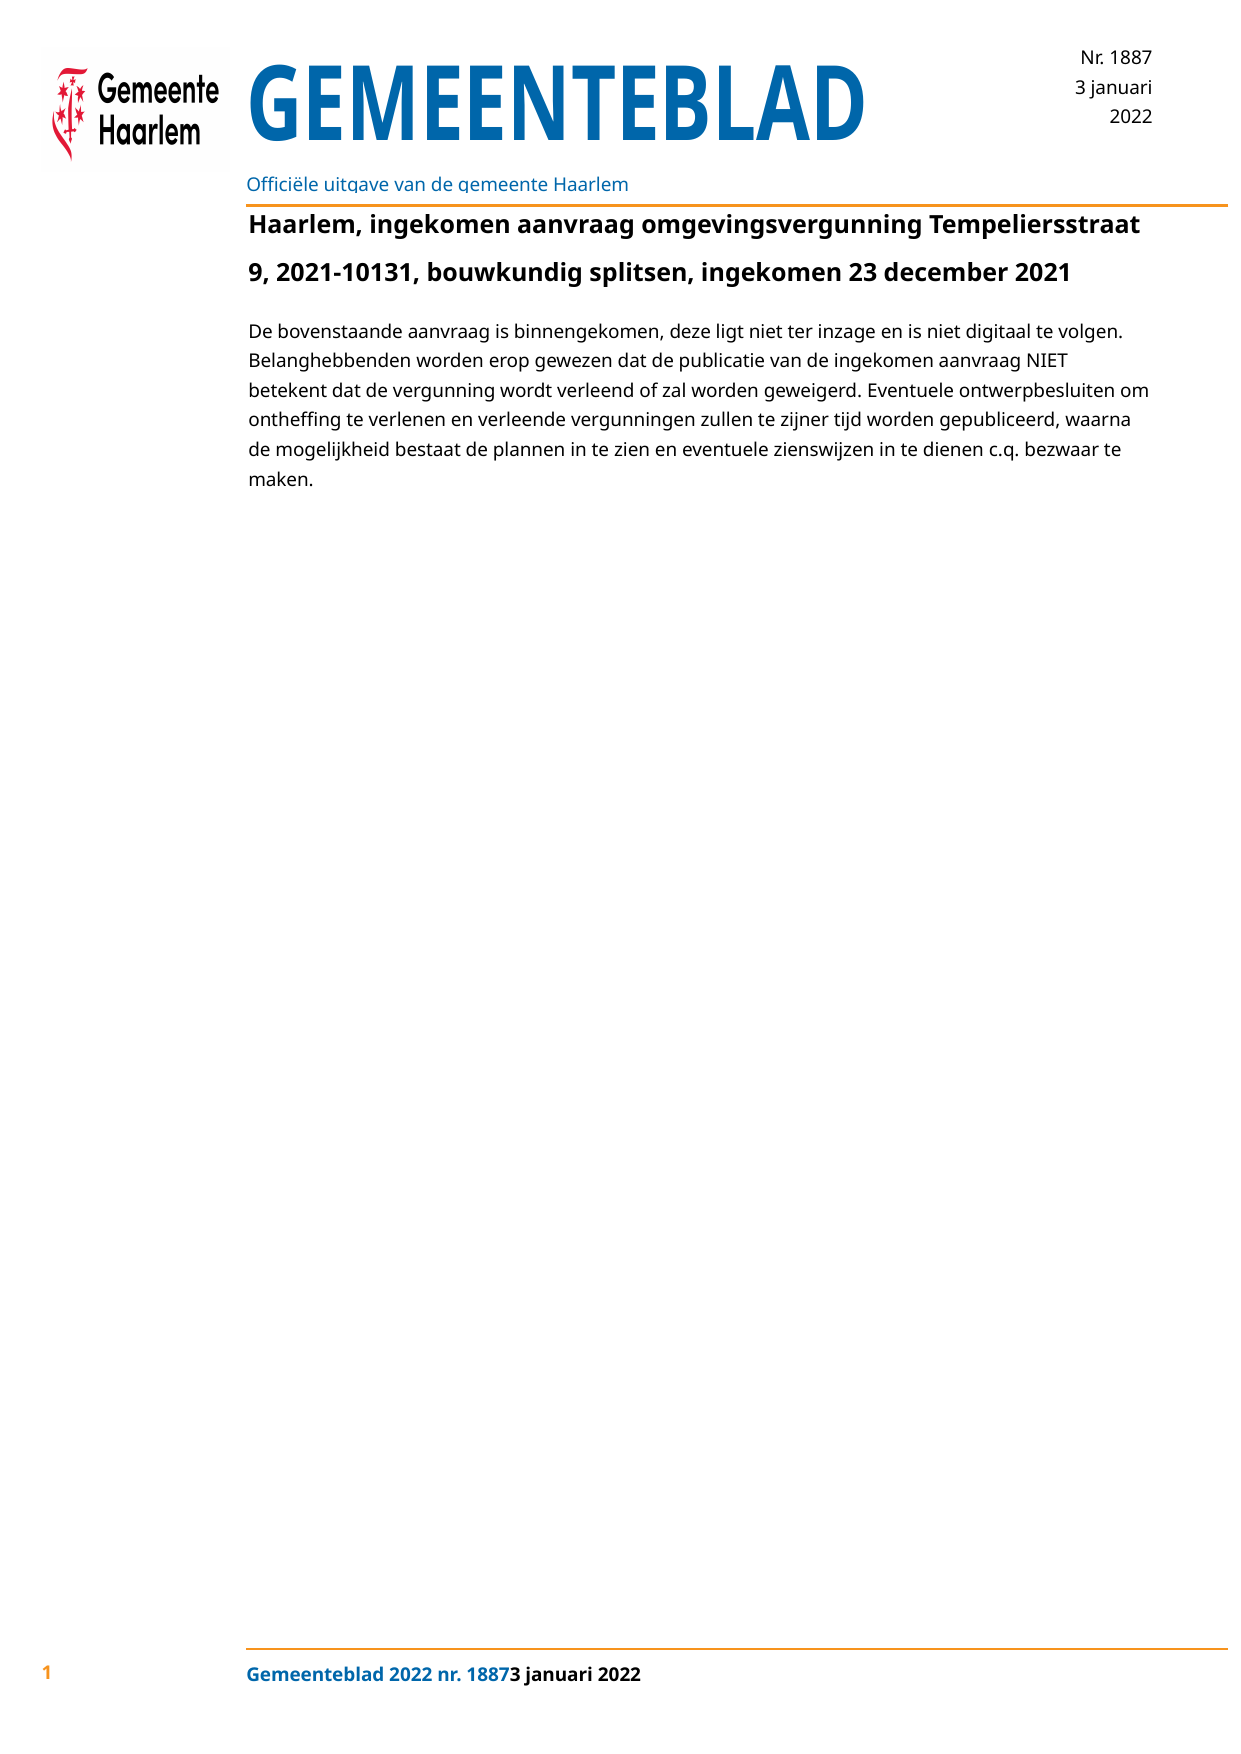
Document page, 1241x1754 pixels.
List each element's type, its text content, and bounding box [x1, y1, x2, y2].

text De bovenstaande aanvraag is binnengekomen, deze ligt niet ter inzage en is niet digitaal te volgen. Belanghebbenden worden erop gewezen dat de publicatie van de ingekomen aanvraag NIET betekent dat de vergunning wordt verleend of zal worden geweigerd. Eventuele ontwerpbesluiten om ontheffing te verlenen en verleende vergunningen zullen te zijner tijd worden gepubliceerd, waarna de mogelijkheid bestaat de plannen in te zien en eventuele zienswijzen in te dienen c.q. bezwaar te maken. [248, 318, 1152, 492]
text Haarlem, ingekomen aanvraag omgevingsvergunning Tempeliersstraat 9, 2021-10131, bouwkundig splitsen, ingekomen 23 december 2021 [248, 207, 1152, 288]
picture [41, 47, 231, 172]
